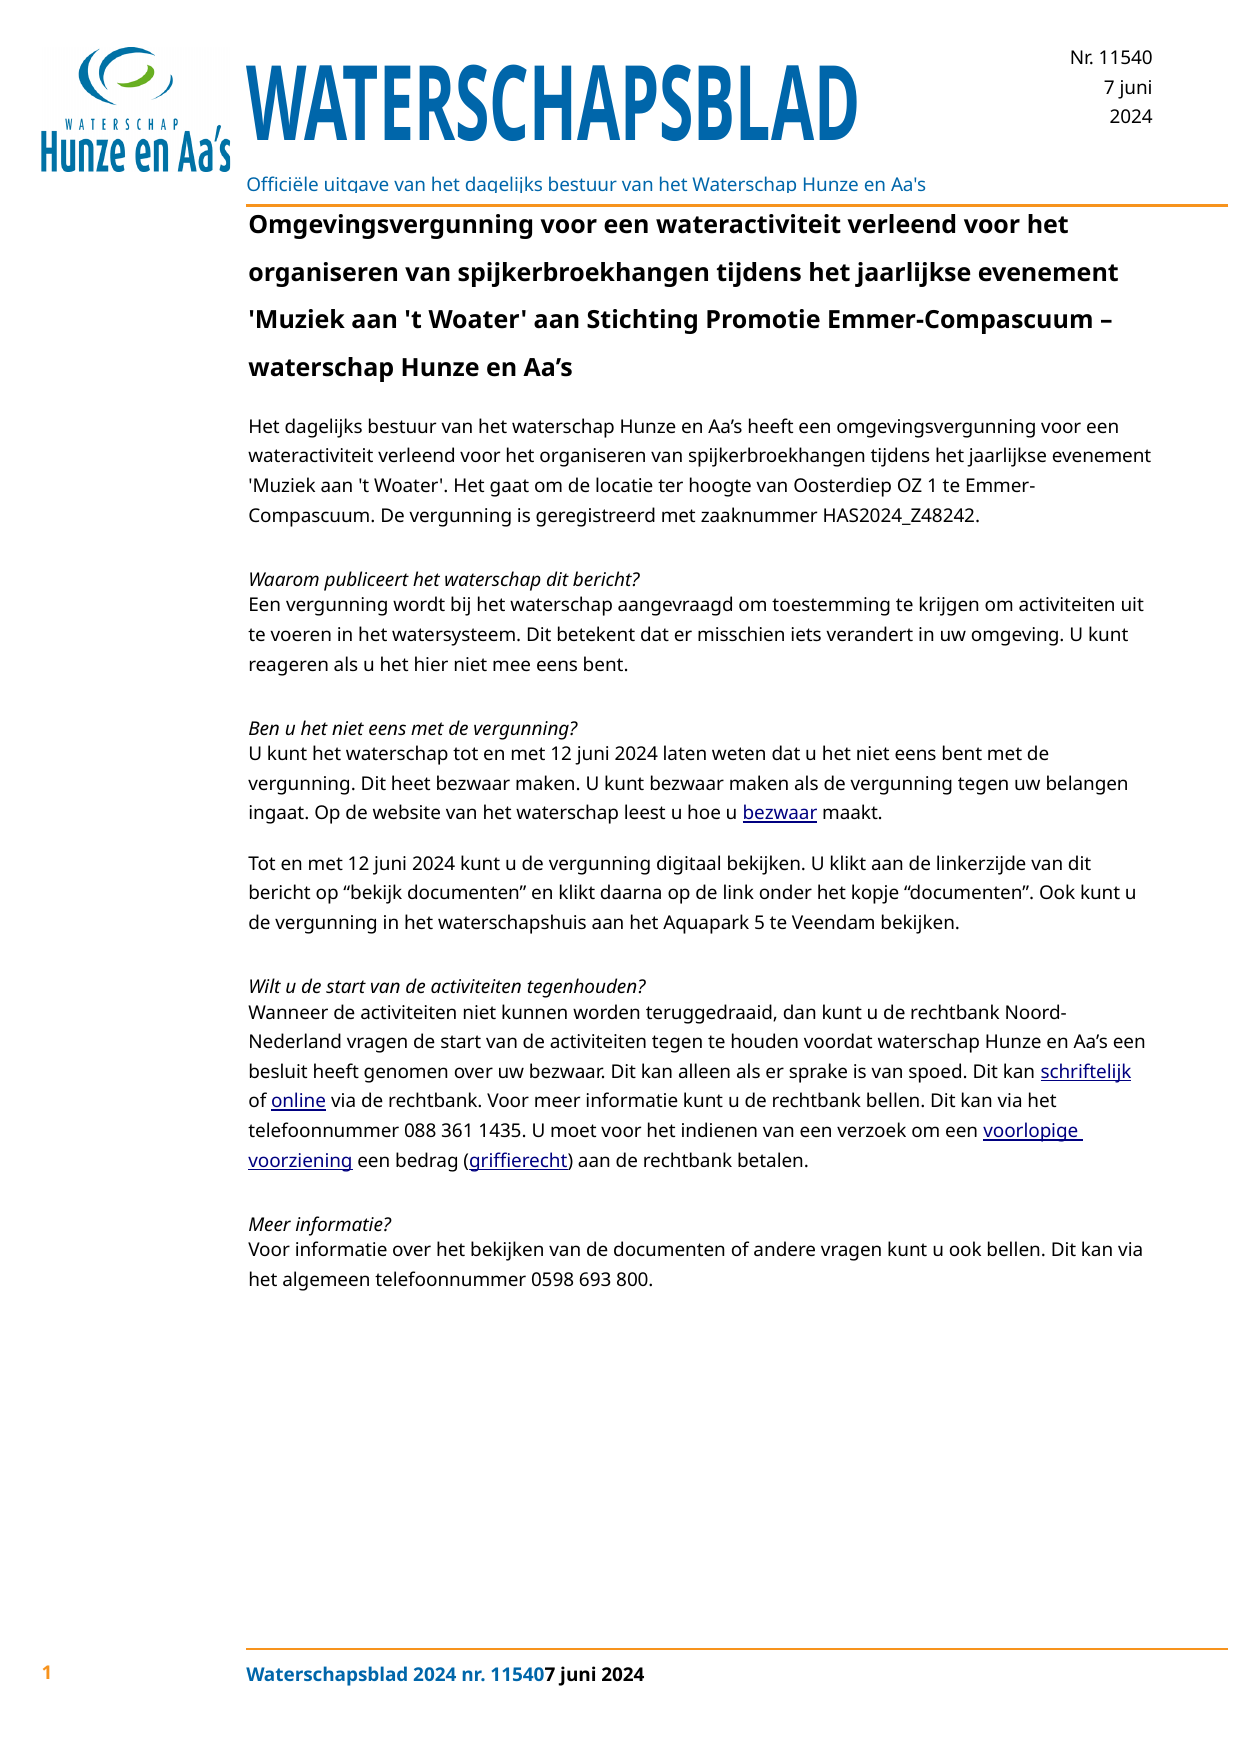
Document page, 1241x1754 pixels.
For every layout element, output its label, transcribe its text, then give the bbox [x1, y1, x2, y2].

text Het dagelijks bestuur van het waterschap Hunze en Aa’s heeft een omgevingsvergunning voor een wateractiviteit verleend voor het organiseren van spijkerbroekhangen tijdens het jaarlijkse evenement 'Muziek aan 't Woater'. Het gaat om de locatie ter hoogte van Oosterdiep OZ 1 te Emmer-Compascuum. De vergunning is geregistreerd met zaaknummer HAS2024_Z48242. [248, 413, 1152, 528]
picture [41, 47, 231, 172]
picture [226, 145, 231, 156]
text Waarom publiceert het waterschap dit bericht? [248, 566, 1152, 592]
text Meer informatie? [248, 1211, 1152, 1236]
text Een vergunning wordt bij het waterschap aangevraagd om toestemming te krijgen om activiteiten uit te voeren in het watersysteem. Dit betekent dat er misschien iets verandert in uw omgeving. U kunt reageren als u het hier niet mee eens bent. [248, 592, 1152, 676]
text Tot en met 12 juni 2024 kunt u de vergunning digitaal bekijken. U klikt aan de linkerzijde van dit bericht op “bekijk documenten” en klikt daarna op de link onder het kopje “documenten”. Ook kunt u de vergunning in het waterschapshuis aan het Aquapark 5 te Veendam bekijken. [248, 850, 1152, 935]
picture [47, 154, 51, 172]
text Wanneer de activiteiten niet kunnen worden teruggedraaid, dan kunt u de rechtbank Noord-Nederland vragen de start van de activiteiten tegen te houden voordat waterschap Hunze en Aa’s een besluit heeft genomen over uw bezwaar. Dit kan alleen als er sprake is van spoed. Dit kan schriftelijk of online via de rechtbank. Voor meer informatie kunt u de rechtbank bellen. Dit kan via het telefoonnummer 088 361 1435. U moet voor het indienen van een verzoek om een voorlopige voorziening een bedrag (griffierecht) aan de rechtbank betalen. [248, 999, 1152, 1172]
text Ben u het niet eens met de vergunning? [248, 715, 1152, 740]
picture [183, 163, 191, 172]
text Wilt u de start van de activiteiten tegenhouden? [248, 973, 1152, 999]
text U kunt het waterschap tot en met 12 juni 2024 laten weten dat u het niet eens bent met de vergunning. Dit heet bezwaar maken. U kunt bezwaar maken als de vergunning tegen uw belangen ingaat. Op de website van het waterschap leest u hoe u bezwaar maakt. [248, 740, 1152, 825]
text Voor informatie over het bekijken van de documenten of andere vragen kunt u ook bellen. Dit kan via het algemeen telefoonnummer 0598 693 800. [248, 1236, 1152, 1292]
text Omgevingsvergunning voor een wateractiviteit verleend voor het organiseren van spijkerbroekhangen tijdens het jaarlijkse evenement 'Muziek aan 't Woater' aan Stichting Promotie Emmer-Compascuum – waterschap Hunze en Aa’s [248, 207, 1152, 384]
